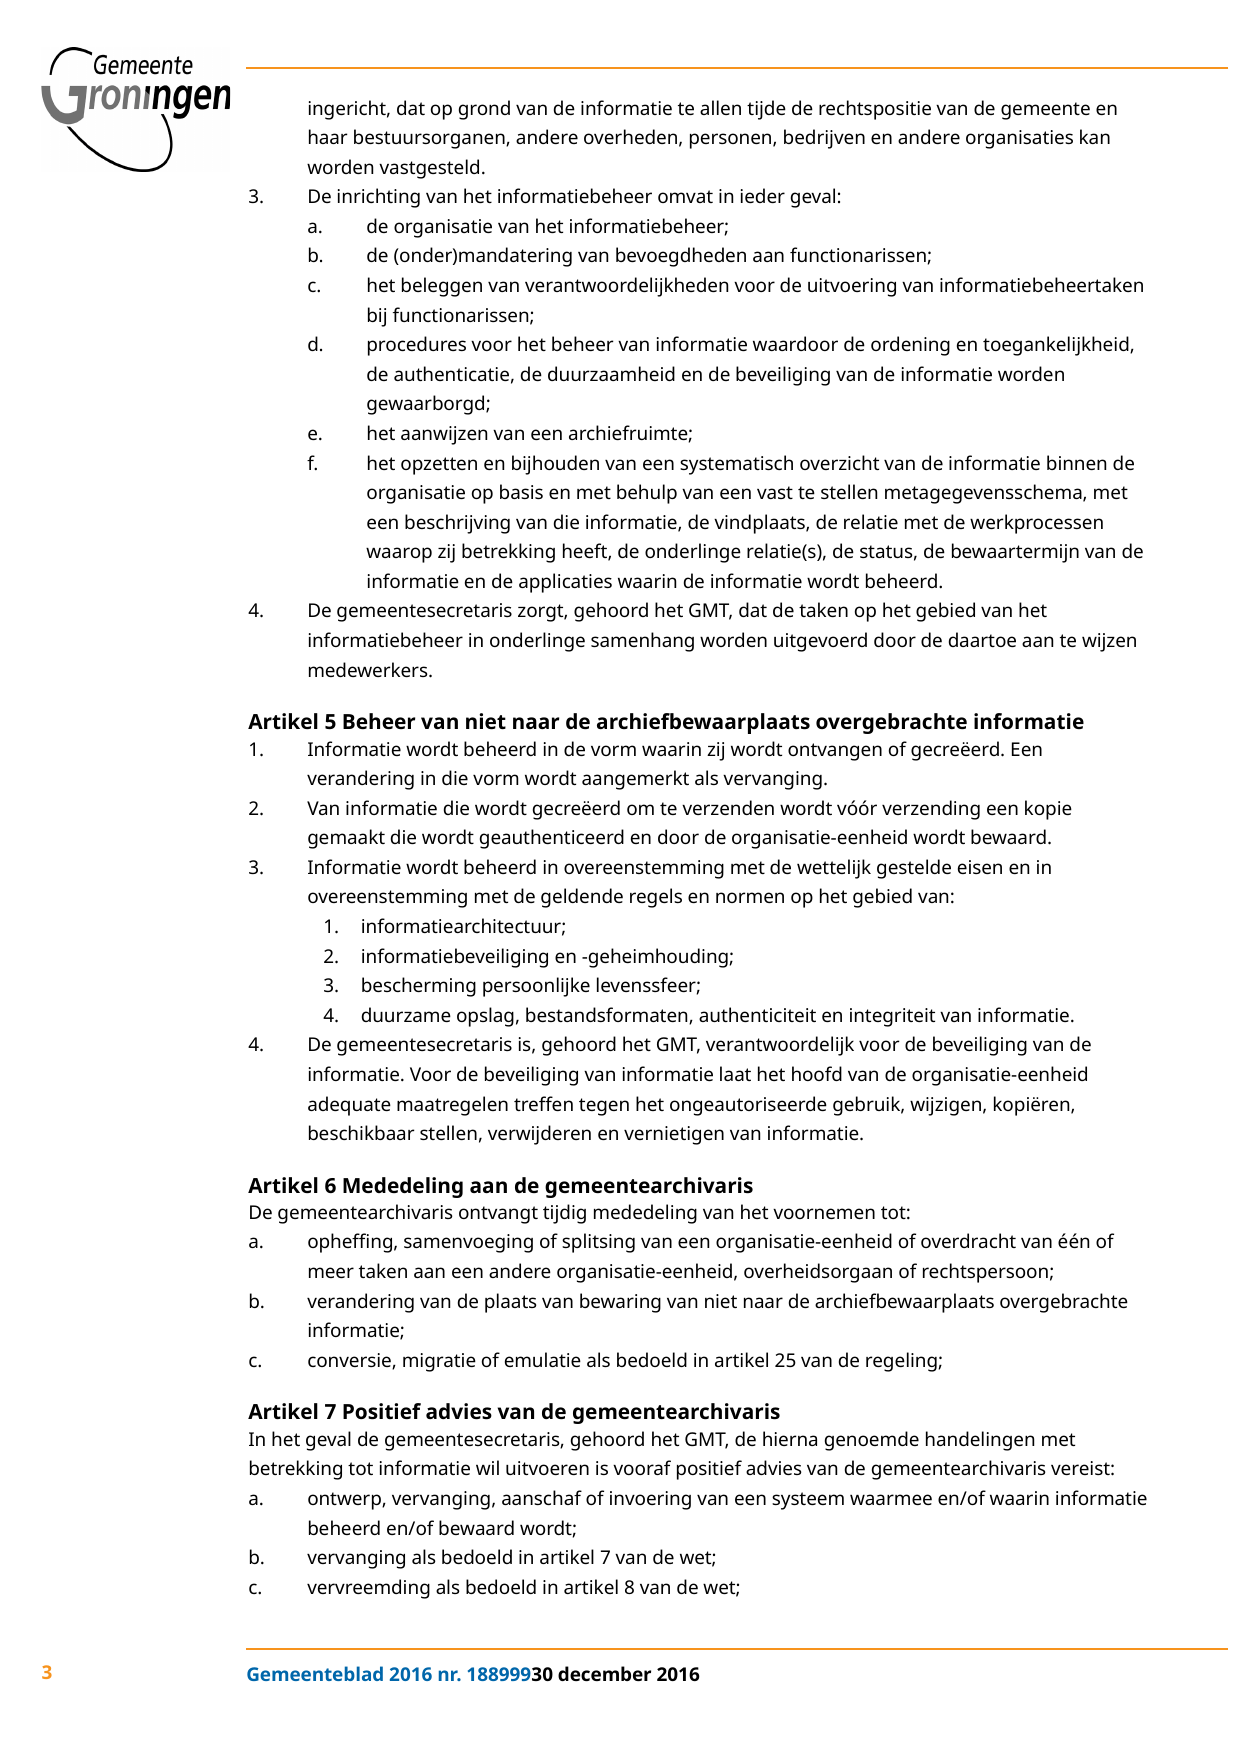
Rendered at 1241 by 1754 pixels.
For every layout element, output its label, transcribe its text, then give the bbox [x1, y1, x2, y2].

text Artikel 6 Mededeling aan de gemeentearchivaris [248, 1171, 1152, 1199]
list vervanging als bedoeld in artikel 7 van de wet; [248, 1544, 1152, 1570]
list het opzetten en bijhouden van een systematisch overzicht van de informatie binnen de organisatie op basis en met behulp van een vast te stellen metagegevensschema, met een beschrijving van die informatie, de vindplaats, de relatie met de werkprocessen waarop zij betrekking heeft, de onderlinge relatie(s), de status, de bewaartermijn van de informatie en de applicaties waarin de informatie wordt beheerd. [307, 450, 1152, 594]
list De gemeentesecretaris is, gehoord het GMT, verantwoordelijk voor de beveiliging van de informatie. Voor de beveiliging van informatie laat het hoofd van de organisatie-eenheid adequate maatregelen treffen tegen het ongeautoriseerde gebruik, wijzigen, kopiëren, beschikbaar stellen, verwijderen en vernietigen van informatie. [248, 1032, 1152, 1146]
list Informatie wordt beheerd in de vorm waarin zij wordt ontvangen of gecreëerd. Een verandering in die vorm wordt aangemerkt als vervanging. [248, 736, 1152, 791]
list informatiebeveiliging en -geheimhouding; [323, 943, 1152, 968]
text Artikel 5 Beheer van niet naar de archiefbewaarplaats overgebrachte informatie [248, 707, 1152, 736]
list Van informatie die wordt gecreëerd om te verzenden wordt vóór verzending een kopie gemaakt die wordt geauthenticeerd en door de organisatie-eenheid wordt bewaard. [248, 795, 1152, 850]
list verandering van de plaats van bewaring van niet naar de archiefbewaarplaats overgebrachte informatie; [248, 1288, 1152, 1343]
list Informatie wordt beheerd in overeenstemming met de wettelijk gestelde eisen en in overeenstemming met de geldende regels en normen op het gebied van: [248, 854, 1152, 909]
list ontwerp, vervanging, aanschaf of invoering van een systeem waarmee en/of waarin informatie beheerd en/of bewaard wordt; [248, 1485, 1152, 1540]
list duurzame opslag, bestandsformaten, authenticiteit en integriteit van informatie. [323, 1002, 1152, 1028]
list vervreemding als bedoeld in artikel 8 van de wet; [248, 1574, 1152, 1599]
list De inrichting van het informatiebeheer omvat in ieder geval: [248, 183, 1152, 209]
list ingericht, dat op grond van de informatie te allen tijde de rechtspositie van de gemeente en haar bestuursorganen, andere overheden, personen, bedrijven en andere organisaties kan worden vastgesteld. [248, 95, 1152, 180]
text In het geval de gemeentesecretaris, gehoord het GMT, de hierna genoemde handelingen met betrekking tot informatie wil uitvoeren is vooraf positief advies van de gemeentearchivaris vereist: [248, 1426, 1152, 1481]
text De gemeentearchivaris ontvangt tijdig mededeling van het voornemen tot: [248, 1199, 1152, 1225]
list het beleggen van verantwoordelijkheden voor de uitvoering van informatiebeheertaken bij functionarissen; [307, 272, 1152, 328]
text Artikel 7 Positief advies van de gemeentearchivaris [248, 1397, 1152, 1426]
list informatiearchitectuur; [323, 913, 1152, 939]
list de organisatie van het informatiebeheer; [307, 213, 1152, 239]
list bescherming persoonlijke levenssfeer; [323, 972, 1152, 998]
list de (onder)mandatering van bevoegdheden aan functionarissen; [307, 243, 1152, 268]
list procedures voor het beheer van informatie waardoor de ordening en toegankelijkheid, de authenticatie, de duurzaamheid en de beveiliging van de informatie worden gewaarborgd; [307, 331, 1152, 416]
picture [41, 47, 231, 172]
list De gemeentesecretaris zorgt, gehoord het GMT, dat de taken op het gebied van het informatiebeheer in onderlinge samenhang worden uitgevoerd door de daartoe aan te wijzen medewerkers. [248, 598, 1152, 683]
list conversie, migratie of emulatie als bedoeld in artikel 25 van de regeling; [248, 1347, 1152, 1373]
list opheffing, samenvoeging of splitsing van een organisatie-eenheid of overdracht van één of meer taken aan een andere organisatie-eenheid, overheidsorgaan of rechtspersoon; [248, 1229, 1152, 1284]
list het aanwijzen van een archiefruimte; [307, 420, 1152, 446]
